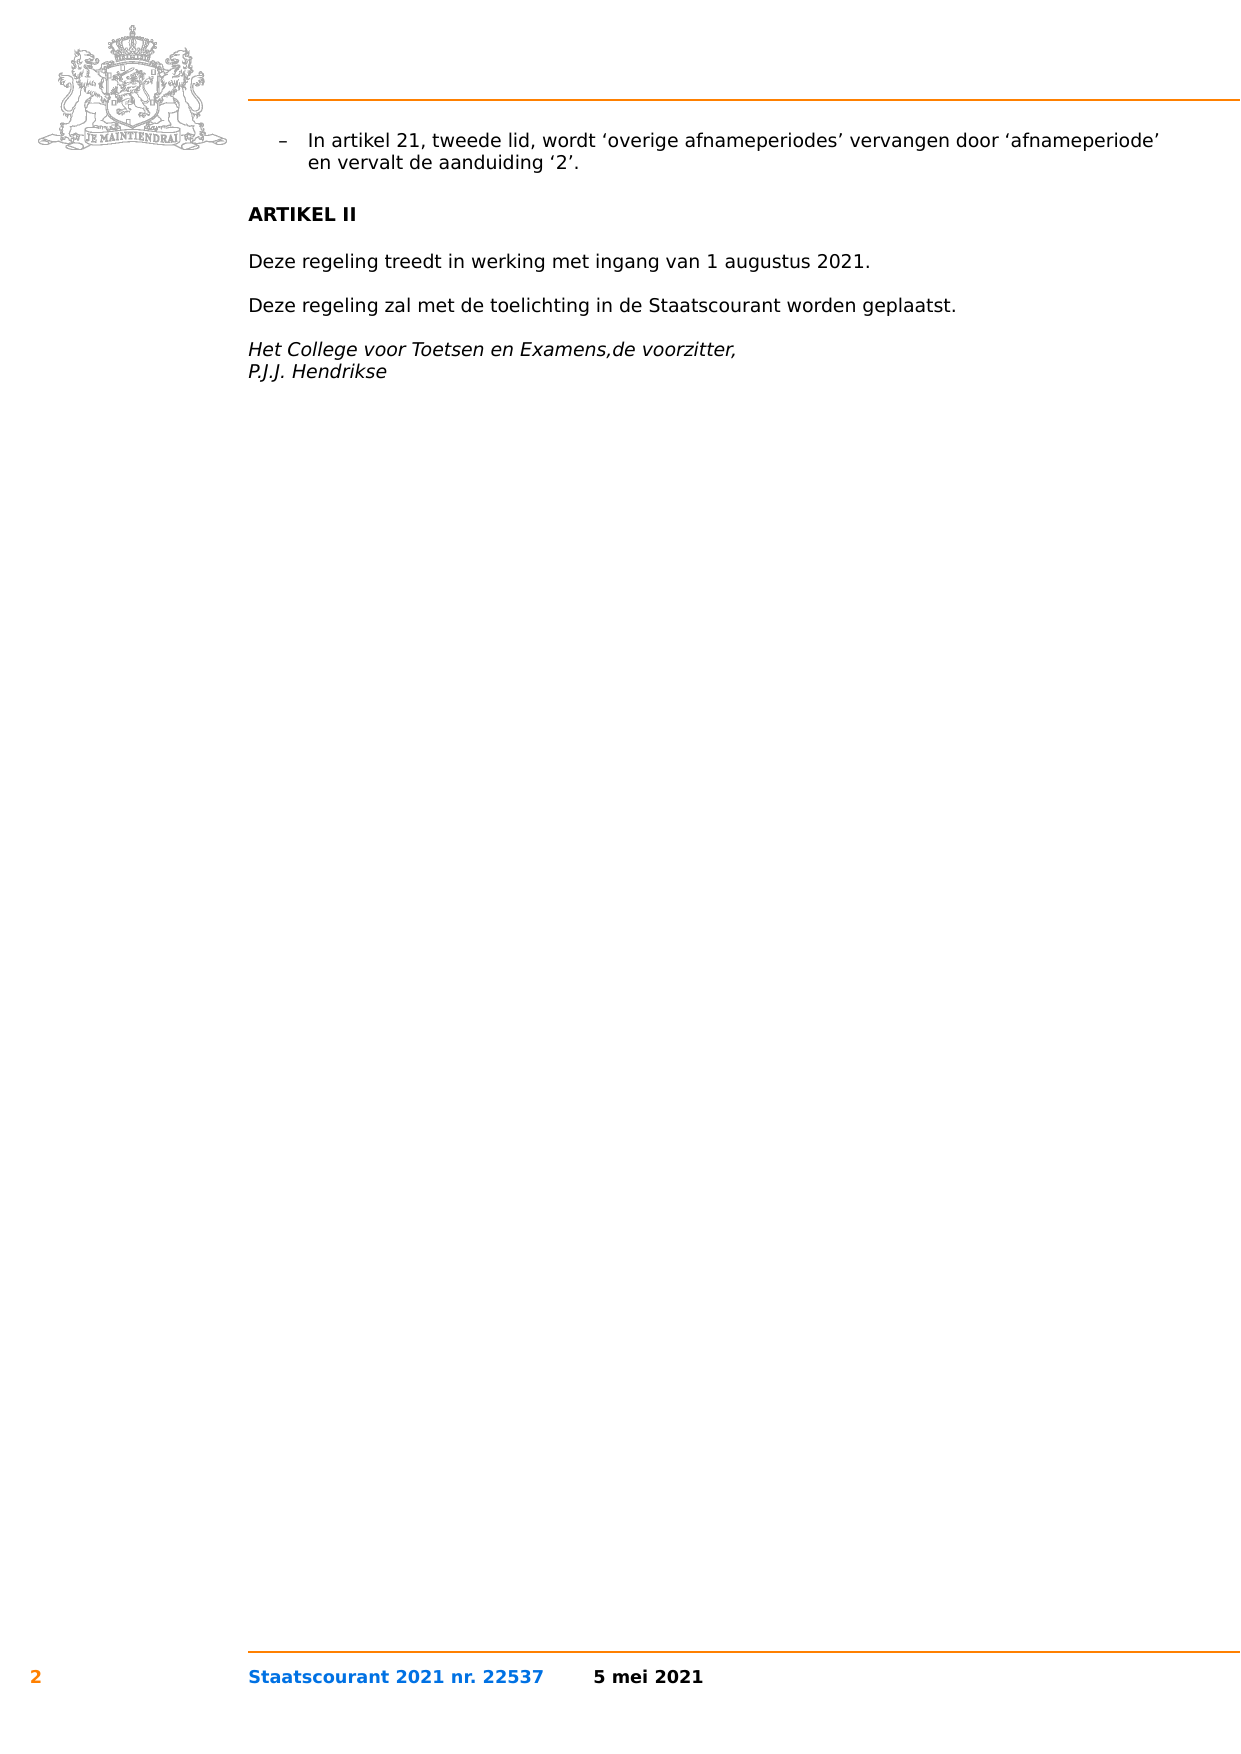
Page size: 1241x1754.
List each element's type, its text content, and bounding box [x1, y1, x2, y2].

text Het College voor Toetsen en Examens,de voorzitter, P.J.J. Hendrikse [248, 338, 1163, 382]
text Deze regeling zal met de toelichting in de Staatscourant worden geplaatst. [248, 295, 1163, 317]
text Deze regeling treedt in werking met ingang van 1 augustus 2021. [248, 251, 1163, 273]
subtitle ARTIKEL II [248, 204, 1163, 226]
picture [38, 25, 227, 150]
text – In artikel 21, tweede lid, wordt ‘overige afnameperiodes’ vervangen door ‘afnameperiode’ en vervalt de aanduiding ‘2’. [278, 130, 1163, 174]
